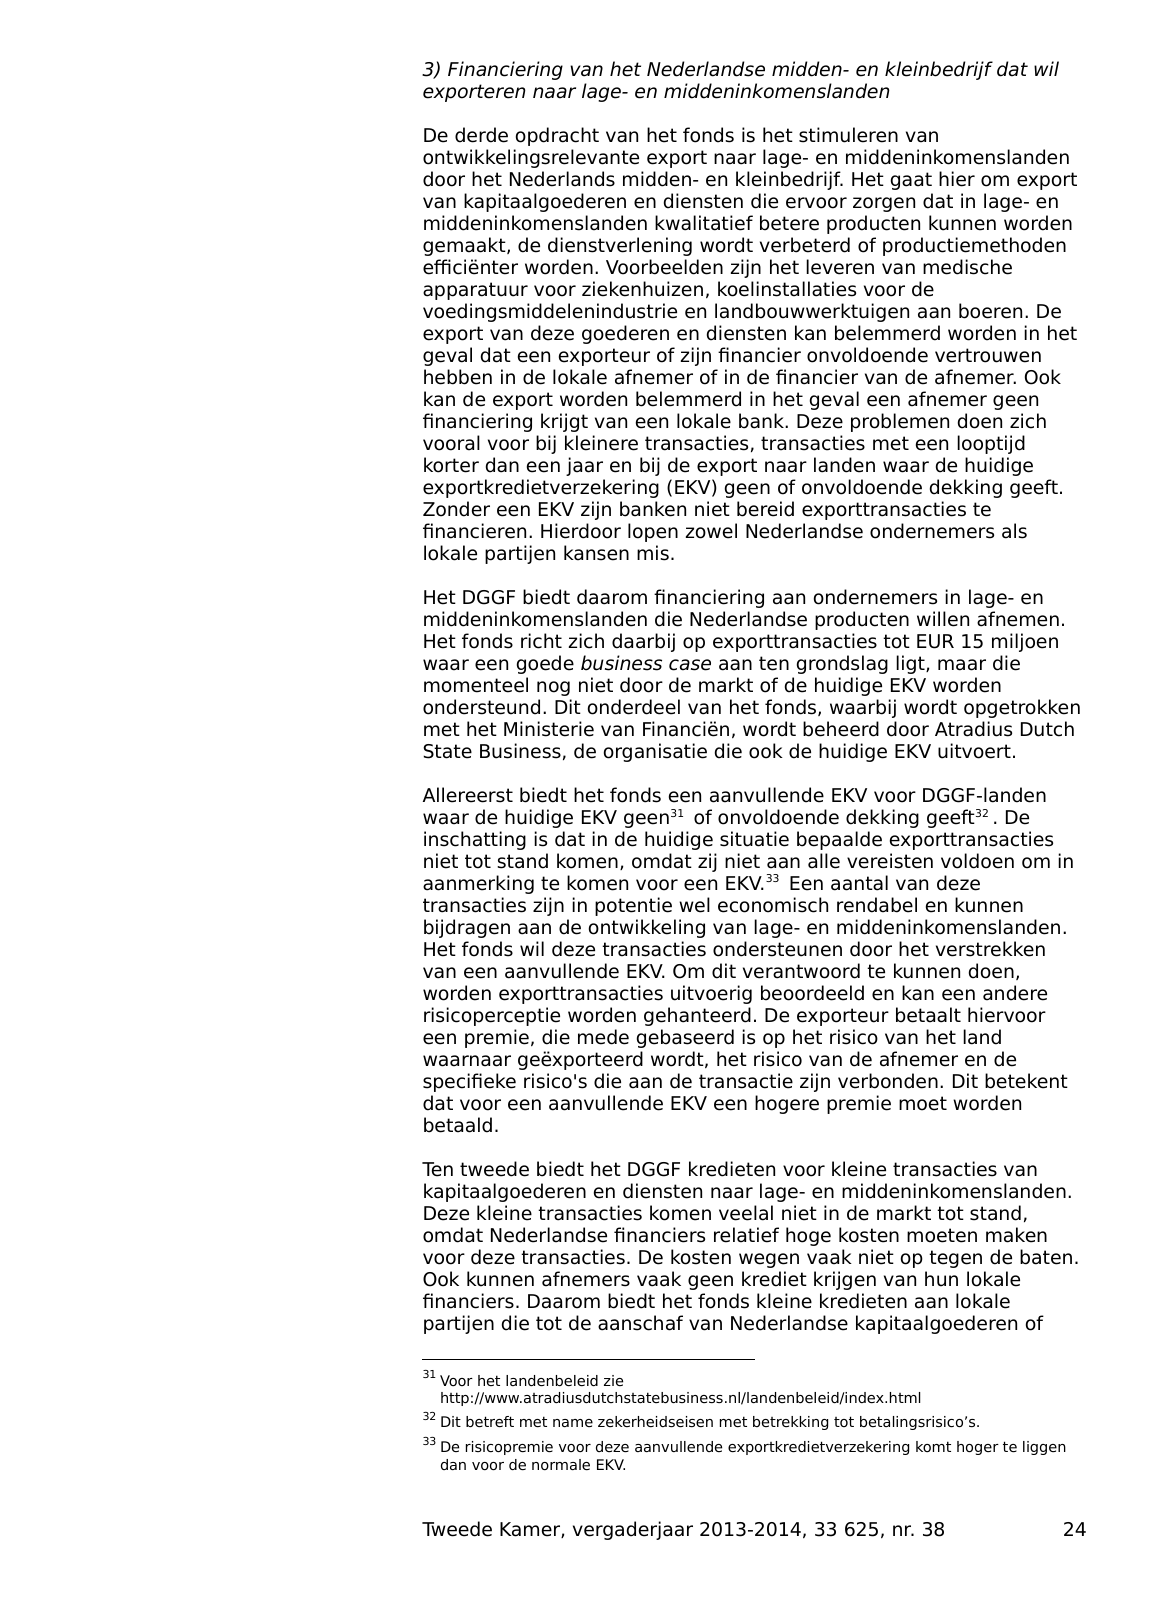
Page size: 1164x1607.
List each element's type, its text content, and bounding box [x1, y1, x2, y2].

subtitle 3) Financiering van het Nederlandse midden- en kleinbedrijf dat wil exporteren naar lage- en middeninkomenslanden [422, 59, 1087, 103]
text De risicopremie voor deze aanvullende exportkredietverzekering komt hoger te liggen dan voor de normale EKV. [422, 1435, 1087, 1474]
text Voor het landenbeleid zie http://www.atradiusdutchstatebusiness.nl/landenbeleid/index.html [422, 1368, 1087, 1407]
text Allereerst biedt het fonds een aanvullende EKV voor DGGF-landen waar de huidige EKV geen of onvoldoende dekking geeft. De inschatting is dat in de huidige situatie bepaalde exporttransacties niet tot stand komen, omdat zij niet aan alle vereisten voldoen om in aanmerking te komen voor een EKV. Een aantal van deze transacties zijn in potentie wel economisch rendabel en kunnen bijdragen aan de ontwikkeling van lage- en middeninkomenslanden. Het fonds wil deze transacties ondersteunen door het verstrekken van een aanvullende EKV. Om dit verantwoord te kunnen doen, worden exporttransacties uitvoerig beoordeeld en kan een andere risicoperceptie worden gehanteerd. De exporteur betaalt hiervoor een premie, die mede gebaseerd is op het risico van het land waarnaar geëxporteerd wordt, het risico van de afnemer en de specifieke risico's die aan de transactie zijn verbonden. Dit betekent dat voor een aanvullende EKV een hogere premie moet worden betaald. [422, 785, 1087, 1137]
text Het DGGF biedt daarom financiering aan ondernemers in lage- en middeninkomenslanden die Nederlandse producten willen afnemen. Het fonds richt zich daarbij op exporttransacties tot EUR 15 miljoen waar een goede business case aan ten grondslag ligt, maar die momenteel nog niet door de markt of de huidige EKV worden ondersteund. Dit onderdeel van het fonds, waarbij wordt opgetrokken met het Ministerie van Financiën, wordt beheerd door Atradius Dutch State Business, de organisatie die ook de huidige EKV uitvoert. [422, 587, 1087, 763]
text Dit betreft met name zekerheidseisen met betrekking tot betalingsrisico’s. [422, 1410, 1087, 1432]
text Ten tweede biedt het DGGF kredieten voor kleine transacties van kapitaalgoederen en diensten naar lage- en middeninkomenslanden. Deze kleine transacties komen veelal niet in de markt tot stand, omdat Nederlandse financiers relatief hoge kosten moeten maken voor deze transacties. De kosten wegen vaak niet op tegen de baten. Ook kunnen afnemers vaak geen krediet krijgen van hun lokale financiers. Daarom biedt het fonds kleine kredieten aan lokale partijen die tot de aanschaf van Nederlandse kapitaalgoederen of [422, 1159, 1087, 1335]
text De derde opdracht van het fonds is het stimuleren van ontwikkelingsrelevante export naar lage- en middeninkomenslanden door het Nederlands midden- en kleinbedrijf. Het gaat hier om export van kapitaalgoederen en diensten die ervoor zorgen dat in lage- en middeninkomenslanden kwalitatief betere producten kunnen worden gemaakt, de dienstverlening wordt verbeterd of productiemethoden efficiënter worden. Voorbeelden zijn het leveren van medische apparatuur voor ziekenhuizen, koelinstallaties voor de voedingsmiddelenindustrie en landbouwwerktuigen aan boeren. De export van deze goederen en diensten kan belemmerd worden in het geval dat een exporteur of zijn financier onvoldoende vertrouwen hebben in de lokale afnemer of in de financier van de afnemer. Ook kan de export worden belemmerd in het geval een afnemer geen financiering krijgt van een lokale bank. Deze problemen doen zich vooral voor bij kleinere transacties, transacties met een looptijd korter dan een jaar en bij de export naar landen waar de huidige exportkredietverzekering (EKV) geen of onvoldoende dekking geeft. Zonder een EKV zijn banken niet bereid exporttransacties te financieren. Hierdoor lopen zowel Nederlandse ondernemers als lokale partijen kansen mis. [422, 125, 1087, 565]
